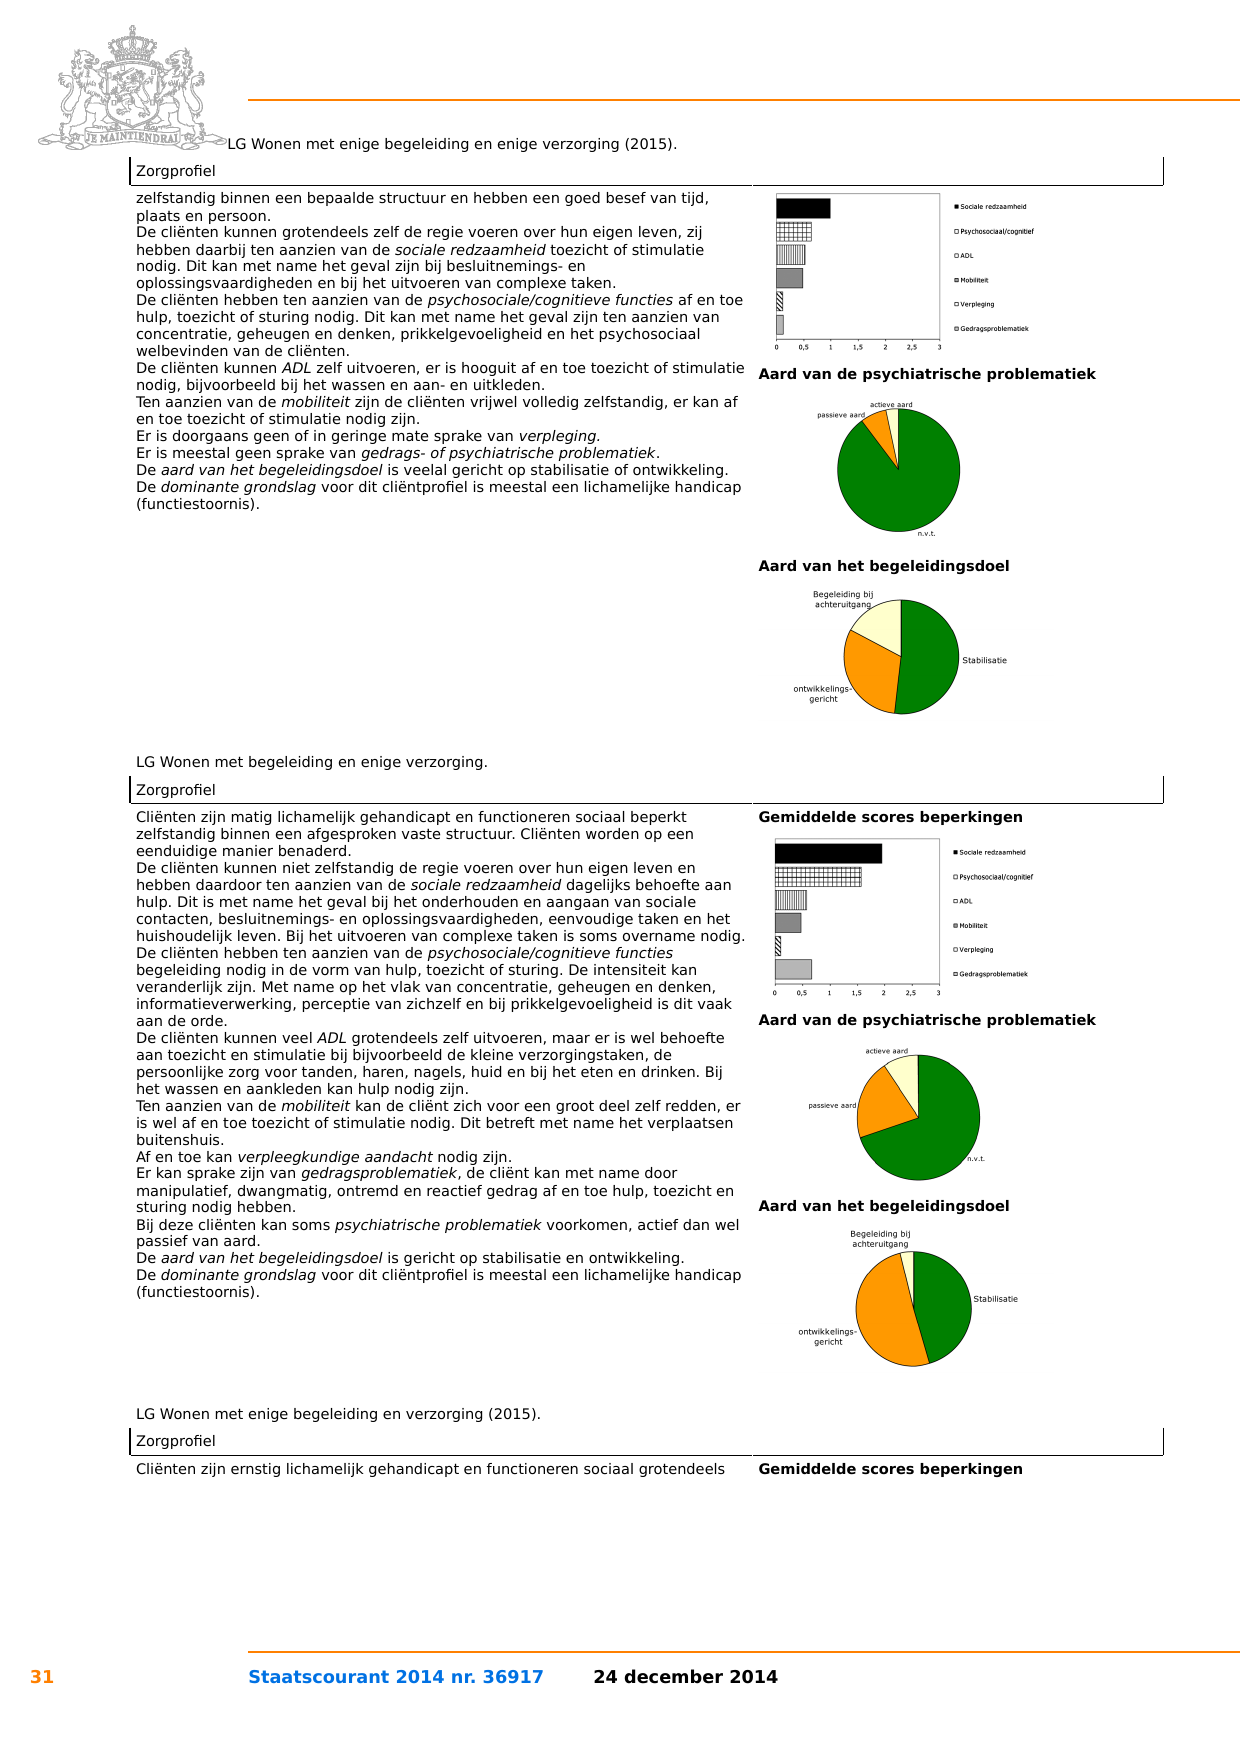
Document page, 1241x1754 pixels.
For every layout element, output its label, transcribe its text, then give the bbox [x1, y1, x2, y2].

table_cell [753, 186, 1163, 360]
table_cell [753, 832, 1163, 1006]
table_header LG Wonen met begeleiding en enige verzorging. [131, 749, 1163, 776]
table_cell Gemiddelde scores beperkingen [753, 804, 1163, 831]
table_cell Aard van het begeleidingsdoel [753, 553, 1163, 579]
table_cell Zorgprofiel [131, 777, 1163, 803]
table_header LG Wonen met enige begeleiding en verzorging (2015). [131, 1401, 1163, 1427]
table_cell Gemiddelde scores beperkingen [753, 1456, 1163, 1482]
picture [758, 585, 1054, 721]
table_cell Zorgprofiel [131, 158, 1163, 185]
table_cell [753, 1220, 1163, 1377]
table_header LG Wonen met enige begeleiding en enige verzorging (2015). [131, 131, 1163, 157]
table_cell Aard van het begeleidingsdoel [753, 1193, 1163, 1219]
picture [758, 836, 1054, 1002]
picture [758, 393, 1054, 547]
table_cell [753, 1035, 1163, 1192]
table_cell [753, 389, 1163, 552]
table_cell [753, 580, 1163, 725]
table_cell zelfstandig binnen een bepaalde structuur en hebben een goed besef van tijd, plaats en persoon. De cliënten kunnen grotendeels zelf de regie voeren over hun eigen leven, zij hebben daarbij ten aanzien van de sociale redzaamheid toezicht of stimulatie nodig. Dit kan met name het geval zijn bij besluitnemings- en oplossingsvaardigheden en bij het uitvoeren van complexe taken. De cliënten hebben ten aanzien van de psychosociale/cognitieve functies af en toe hulp, toezicht of sturing nodig. Dit kan met name het geval zijn ten aanzien van concentratie, geheugen en denken, prikkelgevoeligheid en het psychosociaal welbevinden van de cliënten. De cliënten kunnen ADL zelf uitvoeren, er is hooguit af en toe toezicht of stimulatie nodig, bijvoorbeeld bij het wassen en aan- en uitkleden. Ten aanzien van de mobiliteit zijn de cliënten vrijwel volledig zelfstandig, er kan af en toe toezicht of stimulatie nodig zijn. Er is doorgaans geen of in geringe mate sprake van verpleging. Er is meestal geen sprake van gedrags- of psychiatrische problematiek. De aard van het begeleidingsdoel is veelal gericht op stabilisatie of ontwikkeling. De dominante grondslag voor dit cliëntprofiel is meestal een lichamelijke handicap (functiestoornis). [131, 186, 752, 725]
table_cell Zorgprofiel [131, 1429, 1163, 1455]
picture [758, 1224, 1054, 1373]
table_cell Cliënten zijn ernstig lichamelijk gehandicapt en functioneren sociaal grotendeels [131, 1456, 752, 1482]
table_cell Aard van de psychiatrische problematiek [753, 361, 1163, 388]
picture [758, 1039, 1054, 1187]
table_cell Cliënten zijn matig lichamelijk gehandicapt en functioneren sociaal beperkt zelfstandig binnen een afgesproken vaste structuur. Cliënten worden op een eenduidige manier benaderd. De cliënten kunnen niet zelfstandig de regie voeren over hun eigen leven en hebben daardoor ten aanzien van de sociale redzaamheid dagelijks behoefte aan hulp. Dit is met name het geval bij het onderhouden en aangaan van sociale contacten, besluitnemings- en oplossingsvaardigheden, eenvoudige taken en het huishoudelijk leven. Bij het uitvoeren van complexe taken is soms overname nodig. De cliënten hebben ten aanzien van de psychosociale/cognitieve functies begeleiding nodig in de vorm van hulp, toezicht of sturing. De intensiteit kan veranderlijk zijn. Met name op het vlak van concentratie, geheugen en denken, informatieverwerking, perceptie van zichzelf en bij prikkelgevoeligheid is dit vaak aan de orde. De cliënten kunnen veel ADL grotendeels zelf uitvoeren, maar er is wel behoefte aan toezicht en stimulatie bij bijvoorbeeld de kleine verzorgingstaken, de persoonlijke zorg voor tanden, haren, nagels, huid en bij het eten en drinken. Bij het wassen en aankleden kan hulp nodig zijn. Ten aanzien van de mobiliteit kan de cliënt zich voor een groot deel zelf redden, er is wel af en toe toezicht of stimulatie nodig. Dit betreft met name het verplaatsen buitenshuis. Af en toe kan verpleegkundige aandacht nodig zijn. Er kan sprake zijn van gedragsproblematiek, de cliënt kan met name door manipulatief, dwangmatig, ontremd en reactief gedrag af en toe hulp, toezicht en sturing nodig hebben. Bij deze cliënten kan soms psychiatrische problematiek voorkomen, actief dan wel passief van aard. De aard van het begeleidingsdoel is gericht op stabilisatie en ontwikkeling. De dominante grondslag voor dit cliëntprofiel is meestal een lichamelijke handicap (functiestoornis). [131, 804, 752, 1377]
picture [38, 25, 227, 150]
picture [758, 190, 1054, 356]
table_cell Aard van de psychiatrische problematiek [753, 1007, 1163, 1034]
